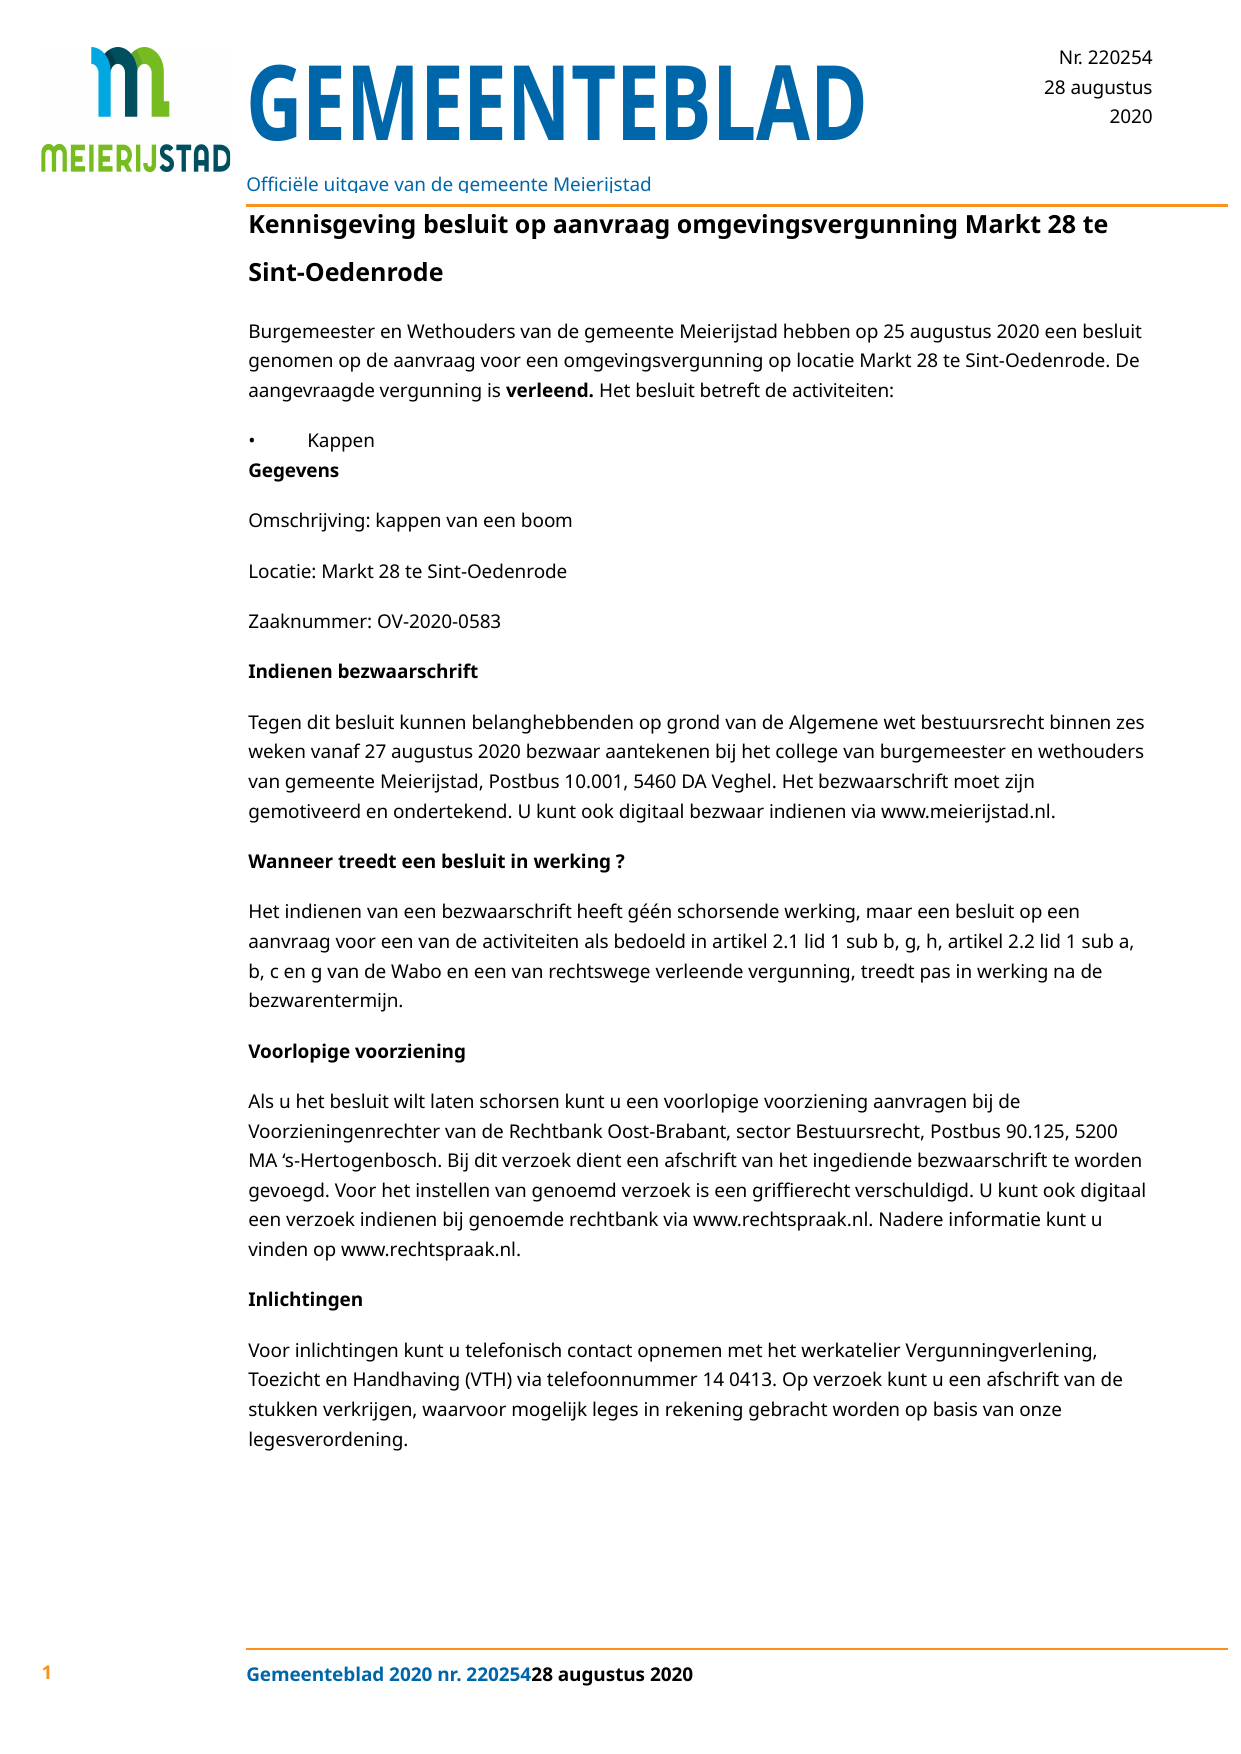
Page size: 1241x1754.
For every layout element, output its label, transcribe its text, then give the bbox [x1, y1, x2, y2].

text Indienen bezwaarschrift [248, 659, 1152, 684]
text Wanneer treedt een besluit in werking ? [248, 848, 1152, 874]
list Kappen [248, 427, 1152, 453]
picture [41, 47, 231, 172]
text Burgemeester en Wethouders van de gemeente Meierijstad hebben op 25 augustus 2020 een besluit genomen op de aanvraag voor een omgevingsvergunning op locatie Markt 28 te Sint-Oedenrode. De aangevraagde vergunning is verleend. Het besluit betreft de activiteiten: [248, 318, 1152, 403]
text Omschrijving: kappen van een boom [248, 507, 1152, 533]
text Gegevens [248, 457, 1152, 483]
text Locatie: Markt 28 te Sint-Oedenrode [248, 558, 1152, 584]
text Het indienen van een bezwaarschrift heeft géén schorsende werking, maar een besluit op een aanvraag voor een van de activiteiten als bedoeld in artikel 2.1 lid 1 sub b, g, h, artikel 2.2 lid 1 sub a, b, c en g van de Wabo en een van rechtswege verleende vergunning, treedt pas in werking na de bezwarentermijn. [248, 899, 1152, 1013]
text Voorlopige voorziening [248, 1038, 1152, 1064]
text Als u het besluit wilt laten schorsen kunt u een voorlopige voorziening aanvragen bij de Voorzieningenrechter van de Rechtbank Oost-Brabant, sector Bestuursrecht, Postbus 90.125, 5200 MA ‘s-Hertogenbosch. Bij dit verzoek dient een afschrift van het ingediende bezwaarschrift te worden gevoegd. Voor het instellen van genoemd verzoek is een griffierecht verschuldigd. U kunt ook digitaal een verzoek indienen bij genoemde rechtbank via www.rechtspraak.nl. Nadere informatie kunt u vinden op www.rechtspraak.nl. [248, 1088, 1152, 1262]
text Tegen dit besluit kunnen belanghebbenden op grond van de Algemene wet bestuursrecht binnen zes weken vanaf 27 augustus 2020 bezwaar aantekenen bij het college van burgemeester en wethouders van gemeente Meierijstad, Postbus 10.001, 5460 DA Veghel. Het bezwaarschrift moet zijn gemotiveerd en ondertekend. U kunt ook digitaal bezwaar indienen via www.meierijstad.nl. [248, 709, 1152, 824]
text Inlichtingen [248, 1287, 1152, 1312]
text Zaaknummer: OV-2020-0583 [248, 608, 1152, 634]
text Voor inlichtingen kunt u telefonisch contact opnemen met het werkatelier Vergunningverlening, Toezicht en Handhaving (VTH) via telefoonnummer 14 0413. Op verzoek kunt u een afschrift van de stukken verkrijgen, waarvoor mogelijk leges in rekening gebracht worden op basis van onze legesverordening. [248, 1337, 1152, 1452]
text Kennisgeving besluit op aanvraag omgevingsvergunning Markt 28 te Sint-Oedenrode [248, 207, 1152, 288]
